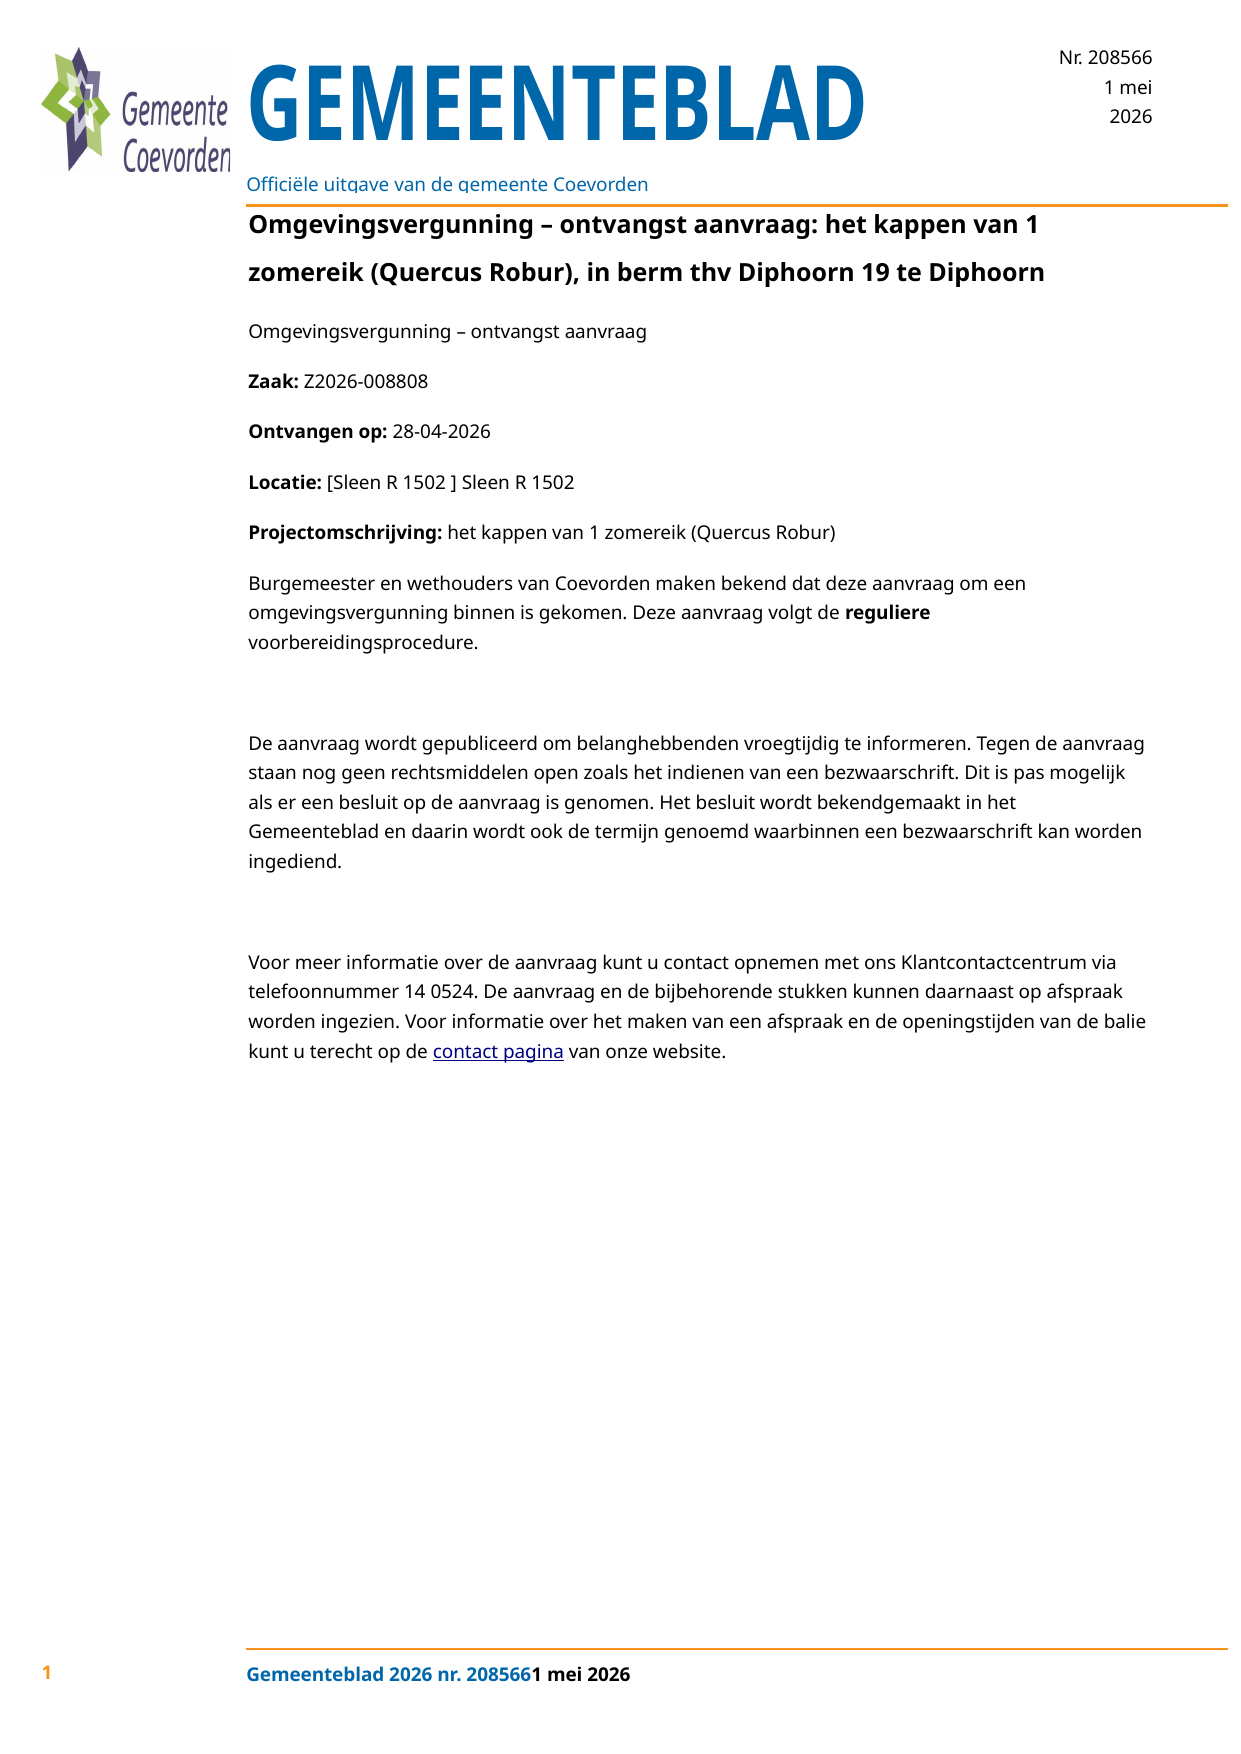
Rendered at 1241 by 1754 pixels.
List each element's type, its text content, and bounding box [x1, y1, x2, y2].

text Omgevingsvergunning – ontvangst aanvraag [248, 318, 1152, 344]
text Voor meer informatie over de aanvraag kunt u contact opnemen met ons Klantcontactcentrum via telefoonnummer 14 0524. De aanvraag en de bijbehorende stukken kunnen daarnaast op afspraak worden ingezien. Voor informatie over het maken van een afspraak en de openingstijden van de balie kunt u terecht op de contact pagina van onze website. [248, 949, 1152, 1064]
picture [41, 47, 231, 172]
text Omgevingsvergunning – ontvangst aanvraag: het kappen van 1 zomereik (Quercus Robur), in berm thv Diphoorn 19 te Diphoorn [248, 207, 1152, 288]
text Locatie: [Sleen R 1502 ] Sleen R 1502 [248, 469, 1152, 495]
text Projectomschrijving: het kappen van 1 zomereik (Quercus Robur) [248, 519, 1152, 545]
text Ontvangen op: 28-04-2026 [248, 419, 1152, 444]
text Zaak: Z2026-008808 [248, 368, 1152, 394]
text De aanvraag wordt gepubliceerd om belanghebbenden vroegtijdig te informeren. Tegen de aanvraag staan nog geen rechtsmiddelen open zoals het indienen van een bezwaarschrift. Dit is pas mogelijk als er een besluit op de aanvraag is genomen. Het besluit wordt bekendgemaakt in het Gemeenteblad en daarin wordt ook de termijn genoemd waarbinnen een bezwaarschrift kan worden ingediend. [248, 730, 1152, 874]
text Burgemeester en wethouders van Coevorden maken bekend dat deze aanvraag om een omgevingsvergunning binnen is gekomen. Deze aanvraag volgt de reguliere voorbereidingsprocedure. [248, 570, 1152, 655]
